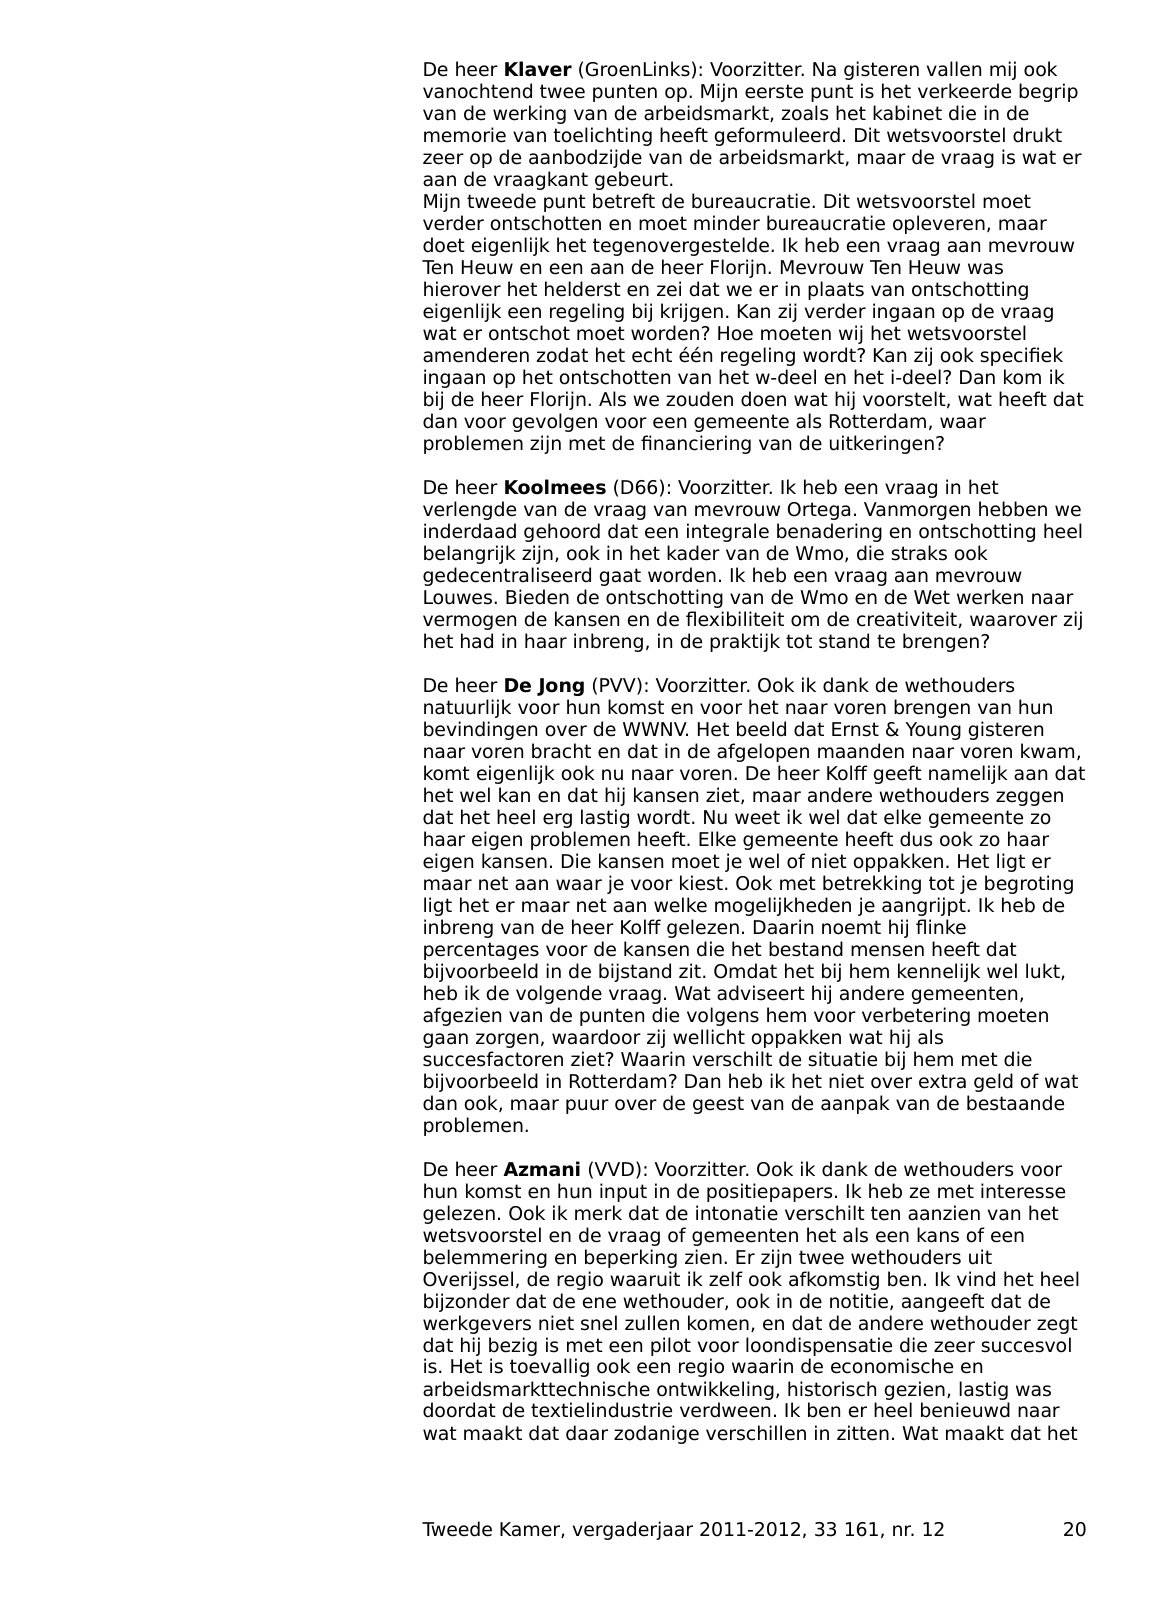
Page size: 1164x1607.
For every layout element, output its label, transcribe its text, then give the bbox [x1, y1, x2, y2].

text De heer De Jong (PVV): Voorzitter. Ook ik dank de wethouders natuurlijk voor hun komst en voor het naar voren brengen van hun bevindingen over de WWNV. Het beeld dat Ernst & Young gisteren naar voren bracht en dat in de afgelopen maanden naar voren kwam, komt eigenlijk ook nu naar voren. De heer Kolff geeft namelijk aan dat het wel kan en dat hij kansen ziet, maar andere wethouders zeggen dat het heel erg lastig wordt. Nu weet ik wel dat elke gemeente zo haar eigen problemen heeft. Elke gemeente heeft dus ook zo haar eigen kansen. Die kansen moet je wel of niet oppakken. Het ligt er maar net aan waar je voor kiest. Ook met betrekking tot je begroting ligt het er maar net aan welke mogelijkheden je aangrijpt. Ik heb de inbreng van de heer Kolff gelezen. Daarin noemt hij flinke percentages voor de kansen die het bestand mensen heeft dat bijvoorbeeld in de bijstand zit. Omdat het bij hem kennelijk wel lukt, heb ik de volgende vraag. Wat adviseert hij andere gemeenten, afgezien van de punten die volgens hem voor verbetering moeten gaan zorgen, waardoor zij wellicht oppakken wat hij als succesfactoren ziet? Waarin verschilt de situatie bij hem met die bijvoorbeeld in Rotterdam? Dan heb ik het niet over extra geld of wat dan ook, maar puur over de geest van de aanpak van de bestaande problemen. [422, 675, 1087, 1136]
text De heer Koolmees (D66): Voorzitter. Ik heb een vraag in het verlengde van de vraag van mevrouw Ortega. Vanmorgen hebben we inderdaad gehoord dat een integrale benadering en ontschotting heel belangrijk zijn, ook in het kader van de Wmo, die straks ook gedecentraliseerd gaat worden. Ik heb een vraag aan mevrouw Louwes. Bieden de ontschotting van de Wmo en de Wet werken naar vermogen de kansen en de flexibiliteit om de creativiteit, waarover zij het had in haar inbreng, in de praktijk tot stand te brengen? [422, 477, 1087, 653]
text Mijn tweede punt betreft de bureaucratie. Dit wetsvoorstel moet verder ontschotten en moet minder bureaucratie opleveren, maar doet eigenlijk het tegenovergestelde. Ik heb een vraag aan mevrouw Ten Heuw en een aan de heer Florijn. Mevrouw Ten Heuw was hierover het helderst en zei dat we er in plaats van ontschotting eigenlijk een regeling bij krijgen. Kan zij verder ingaan op de vraag wat er ontschot moet worden? Hoe moeten wij het wetsvoorstel amenderen zodat het echt één regeling wordt? Kan zij ook specifiek ingaan op het ontschotten van het w-deel en het i-deel? Dan kom ik bij de heer Florijn. Als we zouden doen wat hij voorstelt, wat heeft dat dan voor gevolgen voor een gemeente als Rotterdam, waar problemen zijn met de financiering van de uitkeringen? [422, 191, 1087, 455]
text De heer Klaver (GroenLinks): Voorzitter. Na gisteren vallen mij ook vanochtend twee punten op. Mijn eerste punt is het verkeerde begrip van de werking van de arbeidsmarkt, zoals het kabinet die in de memorie van toelichting heeft geformuleerd. Dit wetsvoorstel drukt zeer op de aanbodzijde van de arbeidsmarkt, maar de vraag is wat er aan de vraagkant gebeurt. [422, 59, 1087, 191]
text De heer Azmani (VVD): Voorzitter. Ook ik dank de wethouders voor hun komst en hun input in de positiepapers. Ik heb ze met interesse gelezen. Ook ik merk dat de intonatie verschilt ten aanzien van het wetsvoorstel en de vraag of gemeenten het als een kans of een belemmering en beperking zien. Er zijn twee wethouders uit Overijssel, de regio waaruit ik zelf ook afkomstig ben. Ik vind het heel bijzonder dat de ene wethouder, ook in de notitie, aangeeft dat de werkgevers niet snel zullen komen, en dat de andere wethouder zegt dat hij bezig is met een pilot voor loondispensatie die zeer succesvol is. Het is toevallig ook een regio waarin de economische en arbeidsmarkttechnische ontwikkeling, historisch gezien, lastig was doordat de textielindustrie verdween. Ik ben er heel benieuwd naar wat maakt dat daar zodanige verschillen in zitten. Wat maakt dat het [422, 1159, 1087, 1444]
